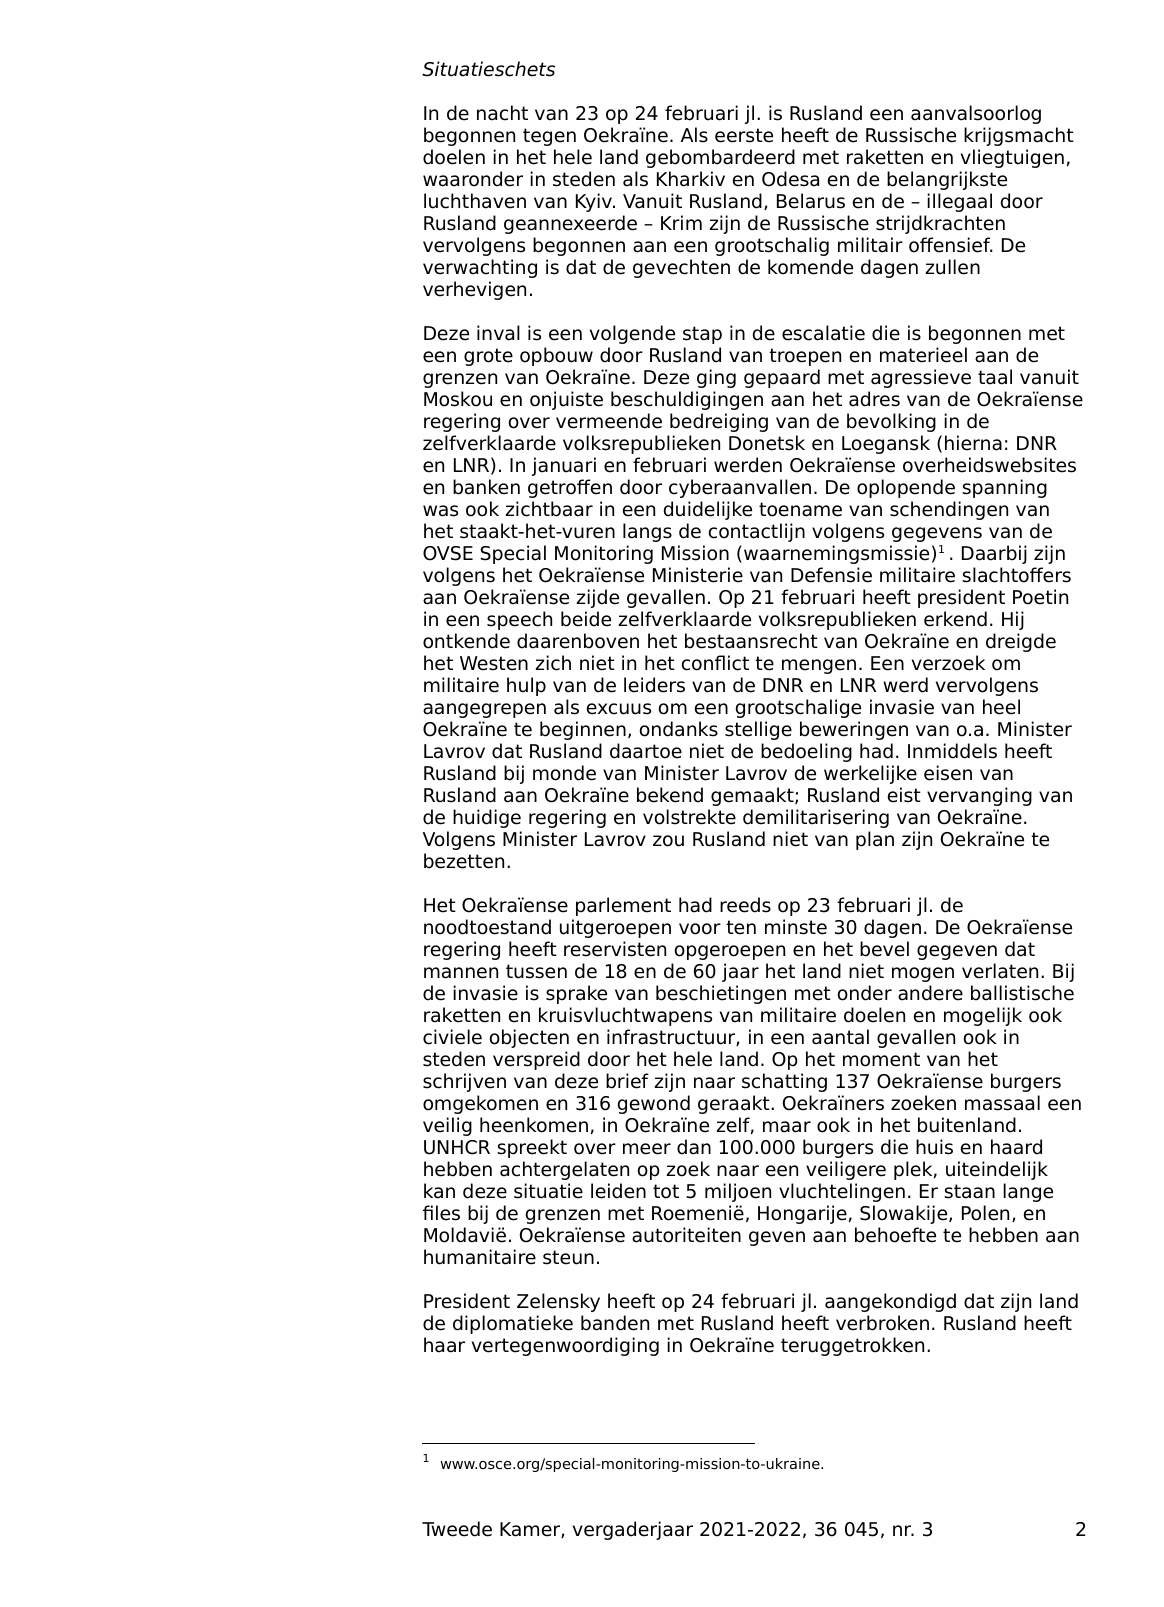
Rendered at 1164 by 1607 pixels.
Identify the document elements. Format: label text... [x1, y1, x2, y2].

subtitle Situatieschets [422, 59, 1087, 81]
text Het Oekraïense parlement had reeds op 23 februari jl. de noodtoestand uitgeroepen voor ten minste 30 dagen. De Oekraïense regering heeft reservisten opgeroepen en het bevel gegeven dat mannen tussen de 18 en de 60 jaar het land niet mogen verlaten. Bij de invasie is sprake van beschietingen met onder andere ballistische raketten en kruisvluchtwapens van militaire doelen en mogelijk ook civiele objecten en infrastructuur, in een aantal gevallen ook in steden verspreid door het hele land. Op het moment van het schrijven van deze brief zijn naar schatting 137 Oekraïense burgers omgekomen en 316 gewond geraakt. Oekraïners zoeken massaal een veilig heenkomen, in Oekraïne zelf, maar ook in het buitenland. UNHCR spreekt over meer dan 100.000 burgers die huis en haard hebben achtergelaten op zoek naar een veiligere plek, uiteindelijk kan deze situatie leiden tot 5 miljoen vluchtelingen. Er staan lange files bij de grenzen met Roemenië, Hongarije, Slowakije, Polen, en Moldavië. Oekraïense autoriteiten geven aan behoefte te hebben aan humanitaire steun. [422, 895, 1087, 1268]
text President Zelensky heeft op 24 februari jl. aangekondigd dat zijn land de diplomatieke banden met Rusland heeft verbroken. Rusland heeft haar vertegenwoordiging in Oekraïne teruggetrokken. [422, 1291, 1087, 1357]
text Deze inval is een volgende stap in de escalatie die is begonnen met een grote opbouw door Rusland van troepen en materieel aan de grenzen van Oekraïne. Deze ging gepaard met agressieve taal vanuit Moskou en onjuiste beschuldigingen aan het adres van de Oekraïense regering over vermeende bedreiging van de bevolking in de zelfverklaarde volksrepublieken Donetsk en Loegansk (hierna: DNR en LNR). In januari en februari werden Oekraïense overheidswebsites en banken getroffen door cyberaanvallen. De oplopende spanning was ook zichtbaar in een duidelijke toename van schendingen van het staakt-het-vuren langs de contactlijn volgens gegevens van de OVSE Special Monitoring Mission (waarnemingsmissie). Daarbij zijn volgens het Oekraïense Ministerie van Defensie militaire slachtoffers aan Oekraïense zijde gevallen. Op 21 februari heeft president Poetin in een speech beide zelfverklaarde volksrepublieken erkend. Hij ontkende daarenboven het bestaansrecht van Oekraïne en dreigde het Westen zich niet in het conflict te mengen. Een verzoek om militaire hulp van de leiders van de DNR en LNR werd vervolgens aangegrepen als excuus om een grootschalige invasie van heel Oekraïne te beginnen, ondanks stellige beweringen van o.a. Minister Lavrov dat Rusland daartoe niet de bedoeling had. Inmiddels heeft Rusland bij monde van Minister Lavrov de werkelijke eisen van Rusland aan Oekraïne bekend gemaakt; Rusland eist vervanging van de huidige regering en volstrekte demilitarisering van Oekraïne. Volgens Minister Lavrov zou Rusland niet van plan zijn Oekraïne te bezetten. [422, 323, 1087, 873]
text www.osce.org/special-monitoring-mission-to-ukraine. [422, 1452, 1087, 1474]
text In de nacht van 23 op 24 februari jl. is Rusland een aanvalsoorlog begonnen tegen Oekraïne. Als eerste heeft de Russische krijgsmacht doelen in het hele land gebombardeerd met raketten en vliegtuigen, waaronder in steden als Kharkiv en Odesa en de belangrijkste luchthaven van Kyiv. Vanuit Rusland, Belarus en de – illegaal door Rusland geannexeerde – Krim zijn de Russische strijdkrachten vervolgens begonnen aan een grootschalig militair offensief. De verwachting is dat de gevechten de komende dagen zullen verhevigen. [422, 103, 1087, 301]
